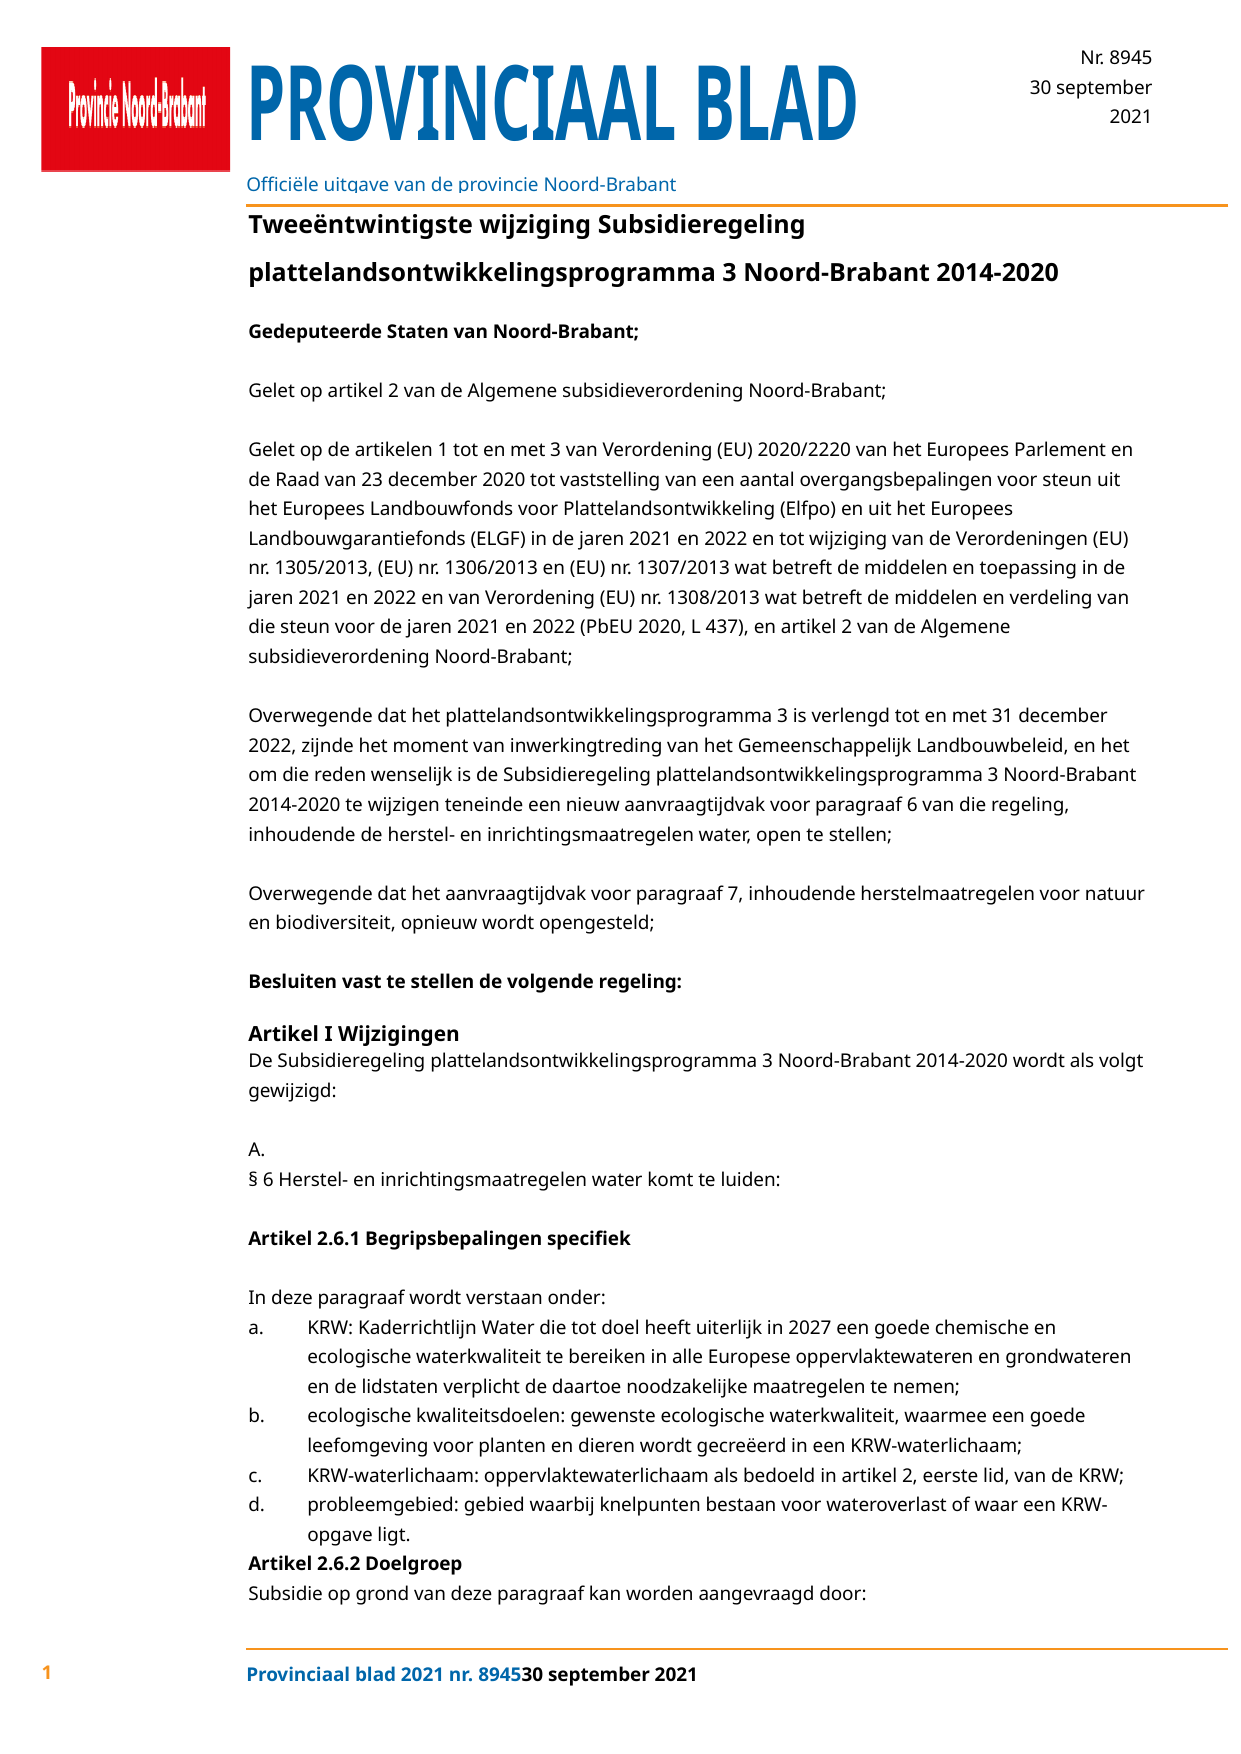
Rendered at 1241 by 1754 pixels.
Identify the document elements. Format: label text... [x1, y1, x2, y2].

text Besluiten vast te stellen de volgende regeling: [248, 969, 1152, 994]
text Tweeëntwintigste wijziging Subsidieregeling plattelandsontwikkelingsprogramma 3 Noord-Brabant 2014-2020 [248, 207, 1152, 288]
text Overwegende dat het plattelandsontwikkelingsprogramma 3 is verlengd tot en met 31 december 2022, zijnde het moment van inwerkingtreding van het Gemeenschappelijk Landbouwbeleid, en het om die reden wenselijk is de Subsidieregeling plattelandsontwikkelingsprogramma 3 Noord-Brabant 2014-2020 te wijzigen teneinde een nieuw aanvraagtijdvak voor paragraaf 6 van die regeling, inhoudende de herstel- en inrichtingsmaatregelen water, open te stellen; [248, 702, 1152, 847]
list KRW: Kaderrichtlijn Water die tot doel heeft uiterlijk in 2027 een goede chemische en ecologische waterkwaliteit te bereiken in alle Europese oppervlaktewateren en grondwateren en de lidstaten verplicht de daartoe noodzakelijke maatregelen te nemen; [248, 1314, 1152, 1399]
text Gedeputeerde Staten van Noord-Brabant; [248, 318, 1152, 344]
text A. [248, 1136, 1152, 1162]
text Subsidie op grond van deze paragraaf kan worden aangevraagd door: [248, 1580, 1152, 1606]
text Artikel I Wijzigingen [248, 1019, 1152, 1048]
text Overwegende dat het aanvraagtijdvak voor paragraaf 7, inhoudende herstelmaatregelen voor natuur en biodiversiteit, opnieuw wordt opengesteld; [248, 880, 1152, 935]
picture [41, 47, 231, 172]
list KRW-waterlichaam: oppervlaktewaterlichaam als bedoeld in artikel 2, eerste lid, van de KRW; [248, 1462, 1152, 1487]
text In deze paragraaf wordt verstaan onder: [248, 1284, 1152, 1310]
list probleemgebied: gebied waarbij knelpunten bestaan voor wateroverlast of waar een KRW-opgave ligt. [248, 1491, 1152, 1547]
text Artikel 2.6.2 Doelgroep [248, 1551, 1152, 1576]
list ecologische kwaliteitsdoelen: gewenste ecologische waterkwaliteit, waarmee een goede leefomgeving voor planten en dieren wordt gecreëerd in een KRW-waterlichaam; [248, 1403, 1152, 1458]
text Gelet op de artikelen 1 tot en met 3 van Verordening (EU) 2020/2220 van het Europees Parlement en de Raad van 23 december 2020 tot vaststelling van een aantal overgangsbepalingen voor steun uit het Europees Landbouwfonds voor Plattelandsontwikkeling (Elfpo) en uit het Europees Landbouwgarantiefonds (ELGF) in de jaren 2021 en 2022 en tot wijziging van de Verordeningen (EU) nr. 1305/2013, (EU) nr. 1306/2013 en (EU) nr. 1307/2013 wat betreft de middelen en toepassing in de jaren 2021 en 2022 en van Verordening (EU) nr. 1308/2013 wat betreft de middelen en verdeling van die steun voor de jaren 2021 en 2022 (PbEU 2020, L 437), en artikel 2 van de Algemene subsidieverordening Noord-Brabant; [248, 436, 1152, 669]
text Gelet op artikel 2 van de Algemene subsidieverordening Noord-Brabant; [248, 377, 1152, 403]
text De Subsidieregeling plattelandsontwikkelingsprogramma 3 Noord-Brabant 2014-2020 wordt als volgt gewijzigd: [248, 1048, 1152, 1103]
text § 6 Herstel- en inrichtingsmaatregelen water komt te luiden: [248, 1166, 1152, 1192]
text Artikel 2.6.1 Begripsbepalingen specifiek [248, 1225, 1152, 1251]
